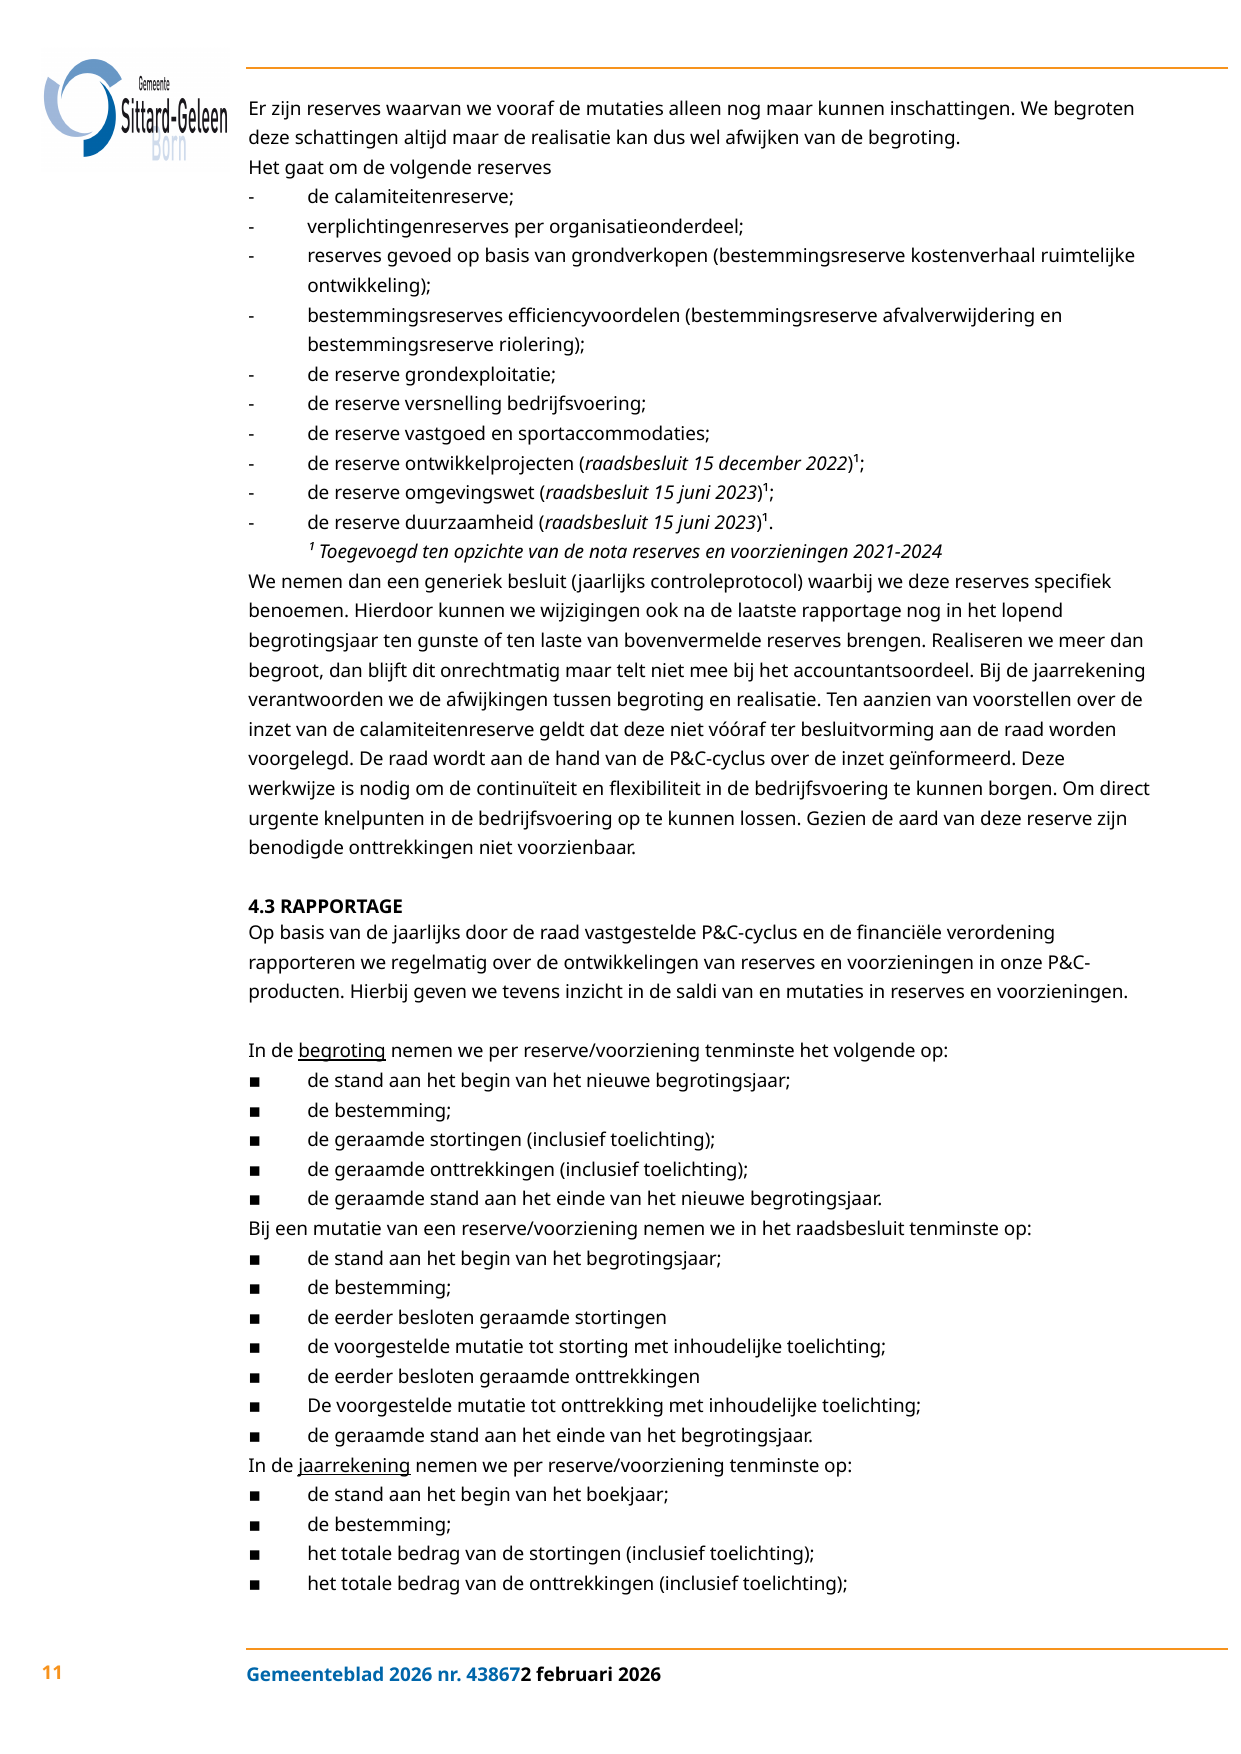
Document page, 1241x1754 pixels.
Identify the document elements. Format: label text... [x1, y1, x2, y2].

list de bestemming; [248, 1097, 1152, 1122]
list de voorgestelde mutatie tot storting met inhoudelijke toelichting; [248, 1333, 1152, 1359]
picture [41, 47, 231, 172]
text 4.3 RAPPORTAGE [248, 893, 1152, 919]
list de bestemming; [248, 1274, 1152, 1300]
text We nemen dan een generiek besluit (jaarlijks controleprotocol) waarbij we deze reserves specifiek benoemen. Hierdoor kunnen we wijzigingen ook na de laatste rapportage nog in het lopend begrotingsjaar ten gunste of ten laste van bovenvermelde reserves brengen. Realiseren we meer dan begroot, dan blijft dit onrechtmatig maar telt niet mee bij het accountantsoordeel. Bij de jaarrekening verantwoorden we de afwijkingen tussen begroting en realisatie. Ten aanzien van voorstellen over de inzet van de calamiteitenreserve geldt dat deze niet vóóraf ter besluitvorming aan de raad worden voorgelegd. De raad wordt aan de hand van de P&C-cyclus over de inzet geïnformeerd. Deze werkwijze is nodig om de continuïteit en flexibiliteit in de bedrijfsvoering te kunnen borgen. Om direct urgente knelpunten in de bedrijfsvoering op te kunnen lossen. Gezien de aard van deze reserve zijn benodigde onttrekkingen niet voorzienbaar. [248, 568, 1152, 860]
list de calamiteitenreserve; [248, 183, 1152, 209]
list de reserve ontwikkelprojecten (raadsbesluit 15 december 2022)¹; [248, 450, 1152, 476]
list De voorgestelde mutatie tot onttrekking met inhoudelijke toelichting; [248, 1393, 1152, 1418]
list de geraamde onttrekkingen (inclusief toelichting); [248, 1156, 1152, 1182]
list de geraamde stortingen (inclusief toelichting); [248, 1126, 1152, 1152]
text In de jaarrekening nemen we per reserve/voorziening tenminste op: [248, 1452, 1152, 1477]
text In de begroting nemen we per reserve/voorziening tenminste het volgende op: [248, 1038, 1152, 1063]
list de reserve omgevingswet (raadsbesluit 15 juni 2023)¹; [248, 479, 1152, 505]
text Er zijn reserves waarvan we vooraf de mutaties alleen nog maar kunnen inschattingen. We begroten deze schattingen altijd maar de realisatie kan dus wel afwijken van de begroting. [248, 95, 1152, 150]
list de eerder besloten geraamde onttrekkingen [248, 1363, 1152, 1389]
list de reserve versnelling bedrijfsvoering; [248, 391, 1152, 416]
list ¹ Toegevoegd ten opzichte van de nota reserves en voorzieningen 2021-2024 [248, 538, 1152, 564]
list de stand aan het begin van het nieuwe begrotingsjaar; [248, 1067, 1152, 1093]
list reserves gevoed op basis van grondverkopen (bestemmingsreserve kostenverhaal ruimtelijke ontwikkeling); [248, 243, 1152, 298]
list de stand aan het begin van het boekjaar; [248, 1481, 1152, 1507]
list verplichtingenreserves per organisatieonderdeel; [248, 213, 1152, 239]
list bestemmingsreserves efficiencyvoordelen (bestemmingsreserve afvalverwijdering en bestemmingsreserve riolering); [248, 302, 1152, 357]
text Op basis van de jaarlijks door de raad vastgestelde P&C-cyclus en de financiële verordening rapporteren we regelmatig over de ontwikkelingen van reserves en voorzieningen in onze P&C-producten. Hierbij geven we tevens inzicht in de saldi van en mutaties in reserves en voorzieningen. [248, 919, 1152, 1004]
list de reserve vastgoed en sportaccommodaties; [248, 420, 1152, 446]
list de reserve grondexploitatie; [248, 361, 1152, 387]
list het totale bedrag van de onttrekkingen (inclusief toelichting); [248, 1570, 1152, 1596]
text Het gaat om de volgende reserves [248, 154, 1152, 180]
list de bestemming; [248, 1511, 1152, 1537]
list de geraamde stand aan het einde van het nieuwe begrotingsjaar. [248, 1186, 1152, 1211]
list de reserve duurzaamheid (raadsbesluit 15 juni 2023)¹. [248, 509, 1152, 535]
list het totale bedrag van de stortingen (inclusief toelichting); [248, 1541, 1152, 1566]
list de eerder besloten geraamde stortingen [248, 1304, 1152, 1329]
list de stand aan het begin van het begrotingsjaar; [248, 1245, 1152, 1270]
list de geraamde stand aan het einde van het begrotingsjaar. [248, 1422, 1152, 1448]
text Bij een mutatie van een reserve/voorziening nemen we in het raadsbesluit tenminste op: [248, 1215, 1152, 1241]
